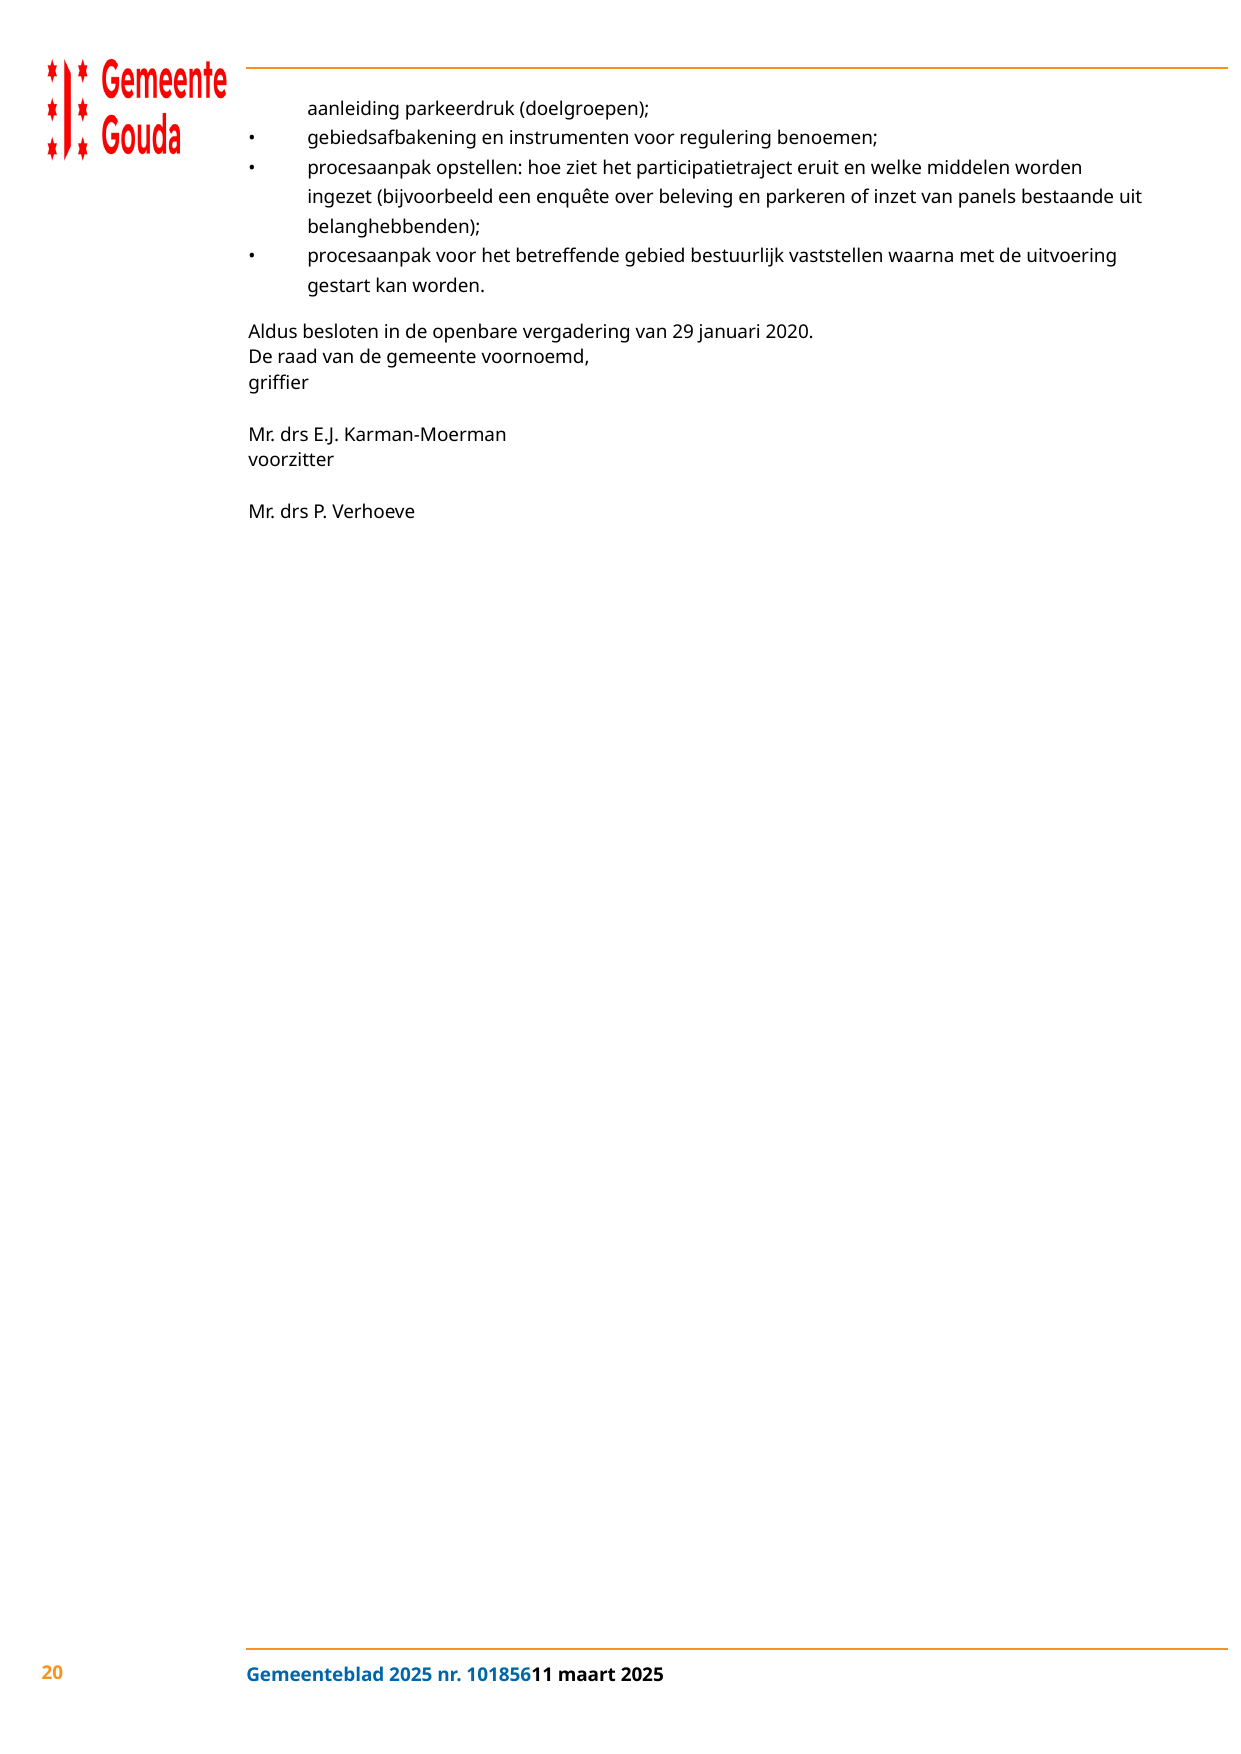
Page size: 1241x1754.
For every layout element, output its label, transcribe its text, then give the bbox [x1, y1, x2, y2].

list gebiedsafbakening en instrumenten voor regulering benoemen; [248, 124, 1152, 150]
text griffier [248, 369, 1152, 395]
text Mr. drs P. Verhoeve [248, 498, 1152, 524]
text Aldus besloten in de openbare vergadering van 29 januari 2020. [248, 318, 1152, 344]
list procesaanpak opstellen: hoe ziet het participatietraject eruit en welke middelen worden ingezet (bijvoorbeeld een enquête over beleving en parkeren of inzet van panels bestaande uit belanghebbenden); [248, 154, 1152, 239]
text Mr. drs E.J. Karman-Moerman [248, 421, 1152, 447]
list aanleiding parkeerdruk (doelgroepen); [248, 95, 1152, 121]
text voorzitter [248, 447, 1152, 472]
text De raad van de gemeente voornoemd, [248, 344, 1152, 369]
picture [41, 47, 231, 172]
list procesaanpak voor het betreffende gebied bestuurlijk vaststellen waarna met de uitvoering gestart kan worden. [248, 243, 1152, 298]
